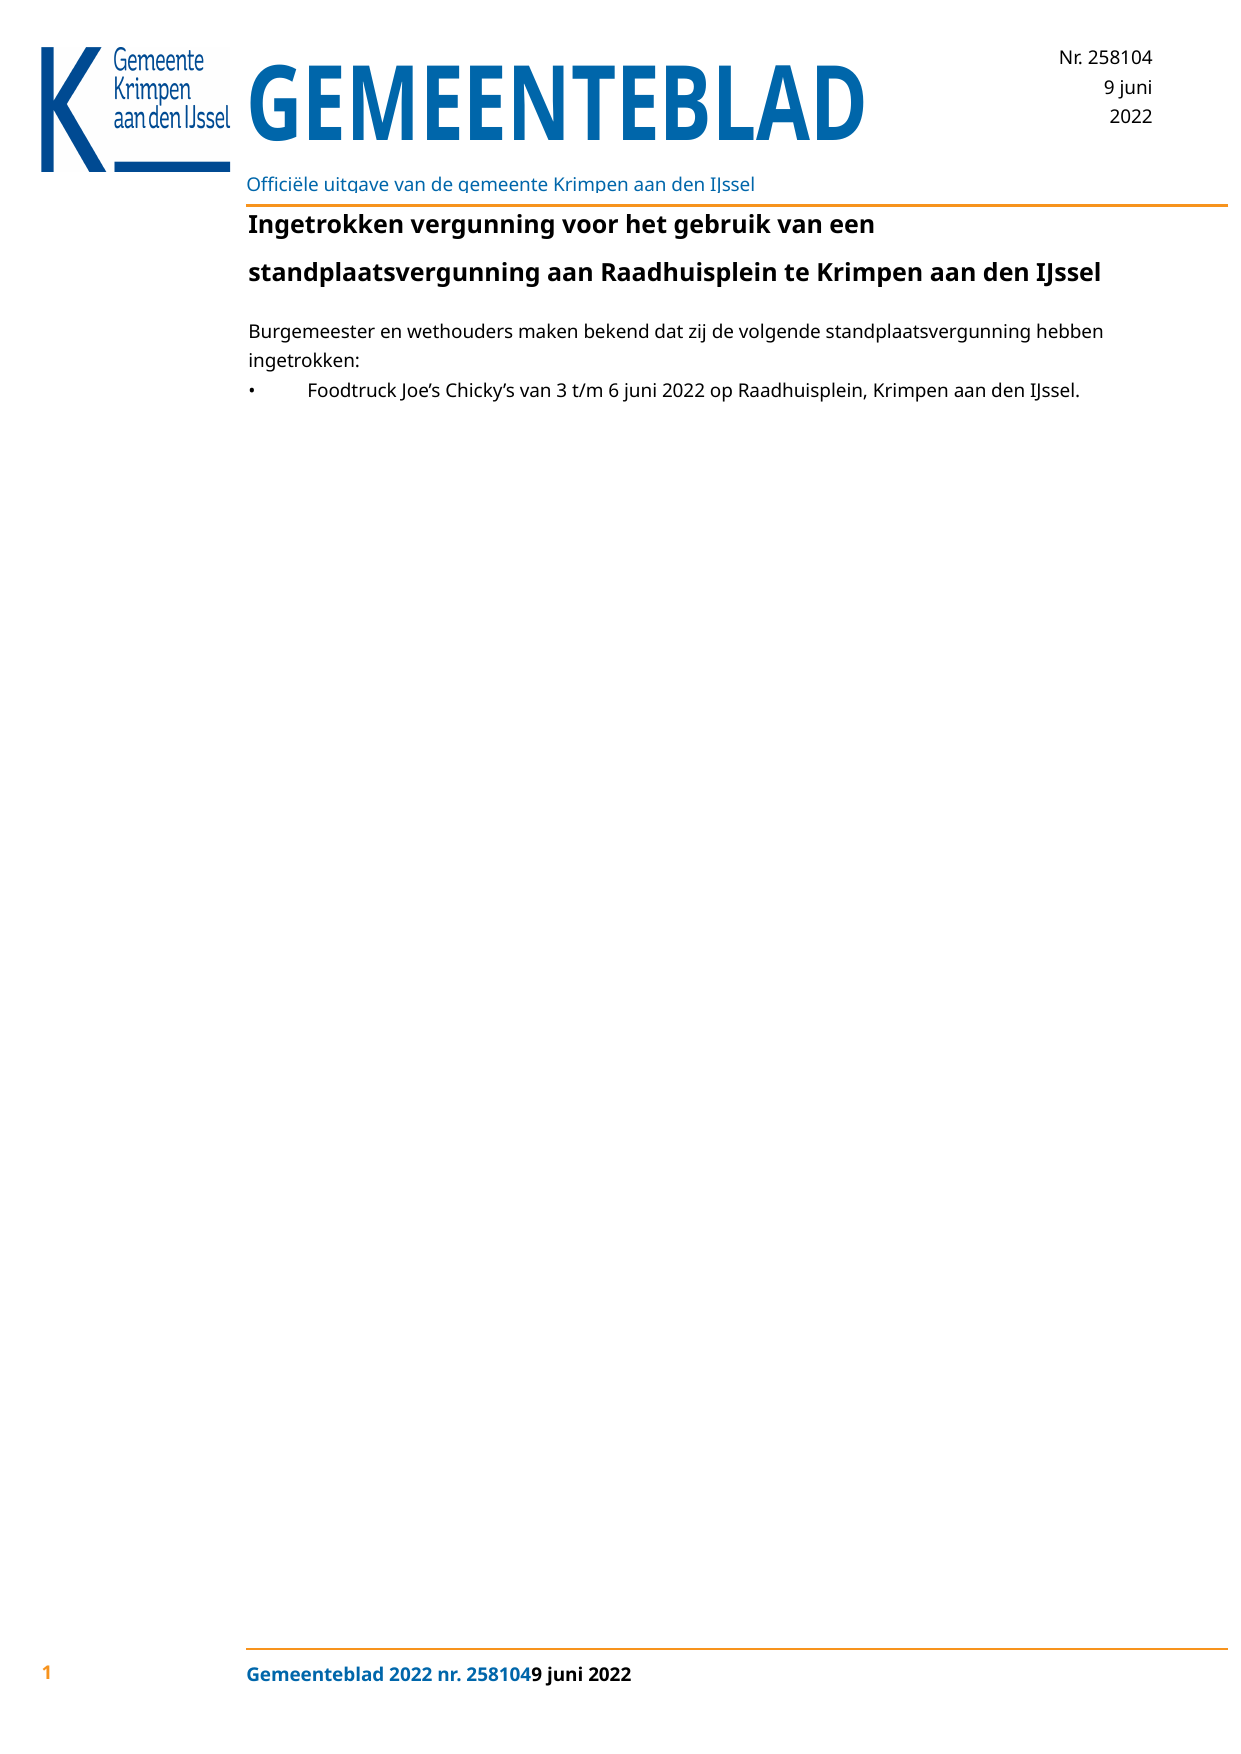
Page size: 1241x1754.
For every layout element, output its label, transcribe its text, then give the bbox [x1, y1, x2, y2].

text Ingetrokken vergunning voor het gebruik van een standplaatsvergunning aan Raadhuisplein te Krimpen aan den IJssel [248, 207, 1152, 288]
picture [41, 47, 231, 172]
text Burgemeester en wethouders maken bekend dat zij de volgende standplaatsvergunning hebben ingetrokken: [248, 318, 1152, 373]
list Foodtruck Joe’s Chicky’s van 3 t/m 6 juni 2022 op Raadhuisplein, Krimpen aan den IJssel. [248, 377, 1152, 403]
